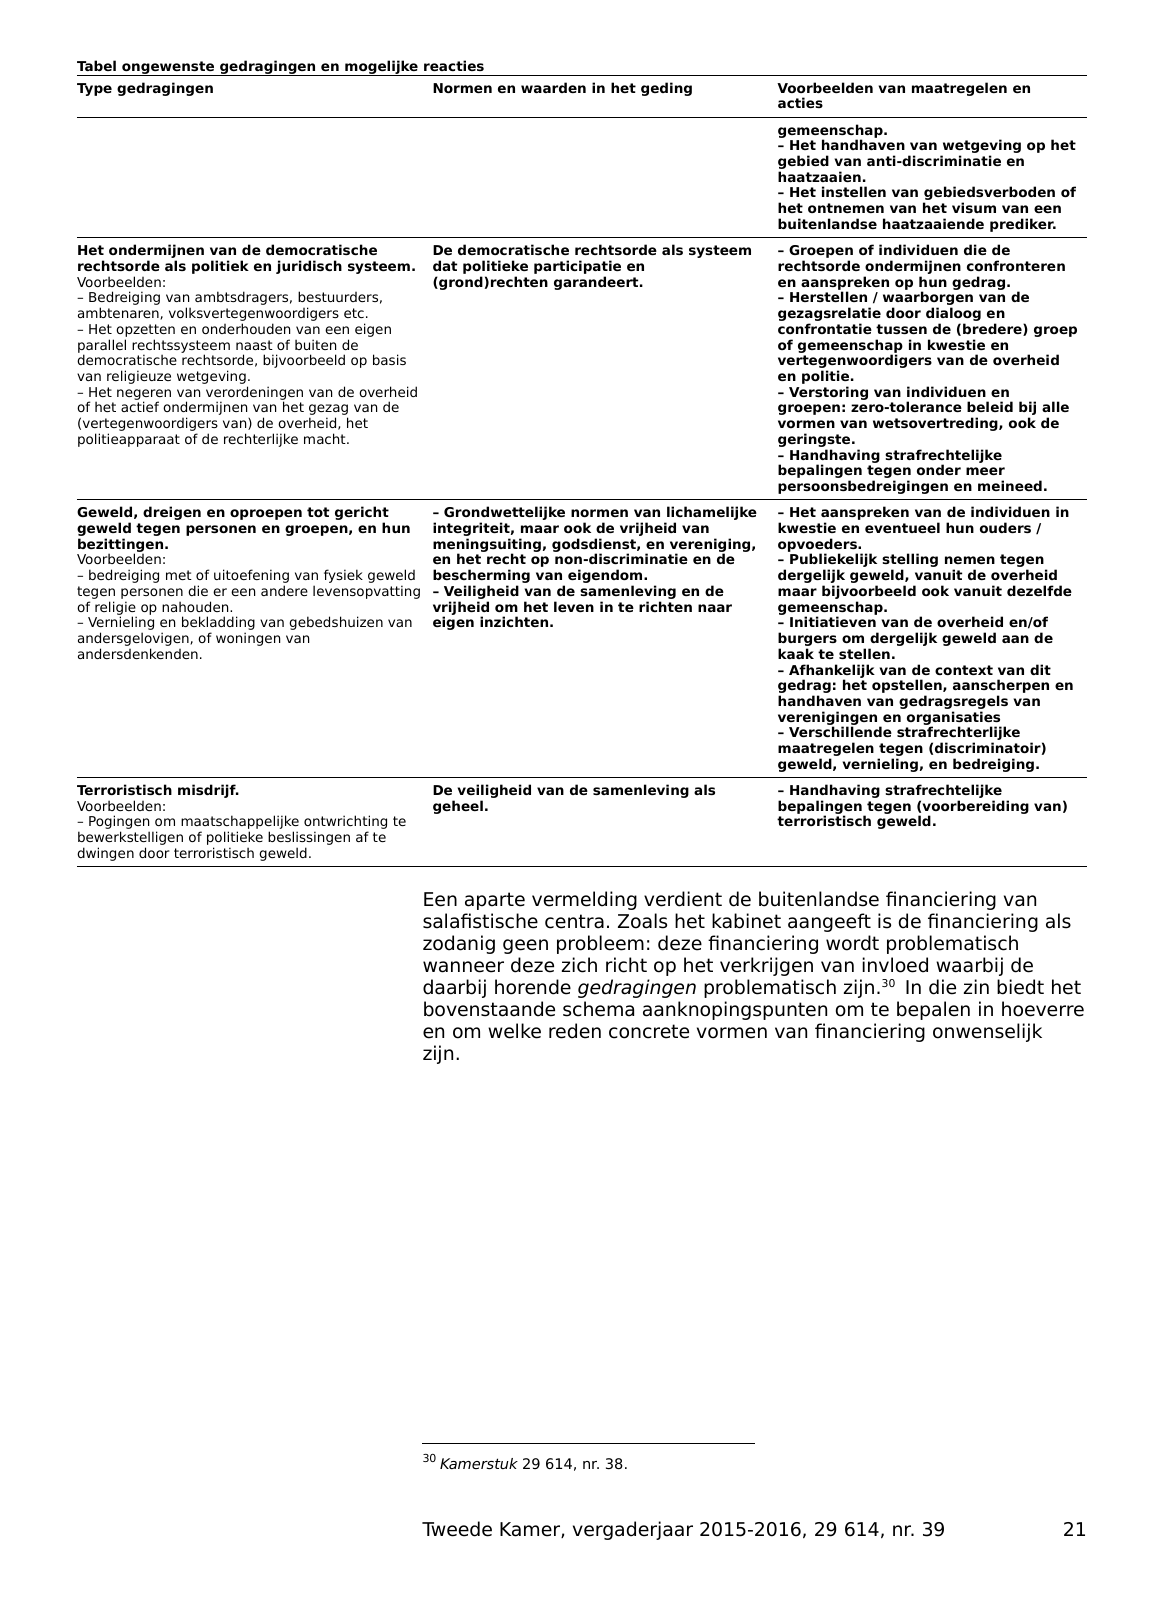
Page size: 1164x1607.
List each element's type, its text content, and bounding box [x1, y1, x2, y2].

table_cell Terroristisch misdrijf. Voorbeelden: – Pogingen om maatschappelijke ontwrichting te bewerkstelligen of politieke beslissingen af te dwingen door terroristisch geweld. [77, 778, 426, 866]
table_cell Voorbeelden van maatregelen en acties [771, 76, 1087, 117]
table_cell De democratische rechtsorde als systeem dat politieke participatie en (grond)rechten garandeert. [426, 238, 771, 499]
table_cell [426, 118, 771, 237]
table_cell – Handhaving strafrechtelijke bepalingen tegen (voorbereiding van) terroristisch geweld. [771, 778, 1087, 866]
table_cell – Het aanspreken van de individuen in kwestie en eventueel hun ouders / opvoeders. – Publiekelijk stelling nemen tegen dergelijk geweld, vanuit de overheid maar bijvoorbeeld ook vanuit dezelfde gemeenschap. – Initiatieven van de overheid en/of burgers om dergelijk geweld aan de kaak te stellen. – Afhankelijk van de context van dit gedrag: het opstellen, aanscherpen en handhaven van gedragsregels van verenigingen en organisaties – Verschillende strafrechterlijke maatregelen tegen (discriminatoir) geweld, vernieling, en bedreiging. [771, 500, 1087, 777]
text Kamerstuk 29 614, nr. 38. [422, 1452, 1087, 1474]
table_cell – Grondwettelijke normen van lichamelijke integriteit, maar ook de vrijheid van meningsuiting, godsdienst, en vereniging, en het recht op non-discriminatie en de bescherming van eigendom. – Veiligheid van de samenleving en de vrijheid om het leven in te richten naar eigen inzichten. [426, 500, 771, 777]
table_header Tabel ongewenste gedragingen en mogelijke reacties [77, 59, 1087, 75]
table_cell gemeenschap. – Het handhaven van wetgeving op het gebied van anti-discriminatie en haatzaaien. – Het instellen van gebiedsverboden of het ontnemen van het visum van een buitenlandse haatzaaiende prediker. [771, 118, 1087, 237]
table_cell Type gedragingen [77, 76, 426, 117]
table_cell – Groepen of individuen die de rechtsorde ondermijnen confronteren en aanspreken op hun gedrag. – Herstellen / waarborgen van de gezagsrelatie door dialoog en confrontatie tussen de (bredere) groep of gemeenschap in kwestie en vertegenwoordigers van de overheid en politie. – Verstoring van individuen en groepen: zero-tolerance beleid bij alle vormen van wetsovertreding, ook de geringste. – Handhaving strafrechtelijke bepalingen tegen onder meer persoonsbedreigingen en meineed. [771, 238, 1087, 499]
table_cell [77, 118, 426, 237]
text Een aparte vermelding verdient de buitenlandse financiering van salafistische centra. Zoals het kabinet aangeeft is de financiering als zodanig geen probleem: deze financiering wordt problematisch wanneer deze zich richt op het verkrijgen van invloed waarbij de daarbij horende gedragingen problematisch zijn. In die zin biedt het bovenstaande schema aanknopingspunten om te bepalen in hoeverre en om welke reden concrete vormen van financiering onwenselijk zijn. [422, 889, 1087, 1065]
table_cell Het ondermijnen van de democratische rechtsorde als politiek en juridisch systeem. Voorbeelden: – Bedreiging van ambtsdragers, bestuurders, ambtenaren, volksvertegenwoordigers etc. – Het opzetten en onderhouden van een eigen parallel rechtssysteem naast of buiten de democratische rechtsorde, bijvoorbeeld op basis van religieuze wetgeving. – Het negeren van verordeningen van de overheid of het actief ondermijnen van het gezag van de (vertegenwoordigers van) de overheid, het politieapparaat of de rechterlijke macht. [77, 238, 426, 499]
table_cell Normen en waarden in het geding [426, 76, 771, 117]
table_cell Geweld, dreigen en oproepen tot gericht geweld tegen personen en groepen, en hun bezittingen. Voorbeelden: – bedreiging met of uitoefening van fysiek geweld tegen personen die er een andere levensopvatting of religie op nahouden. – Vernieling en bekladding van gebedshuizen van andersgelovigen, of woningen van andersdenkenden. [77, 500, 426, 777]
table_cell De veiligheid van de samenleving als geheel. [426, 778, 771, 866]
